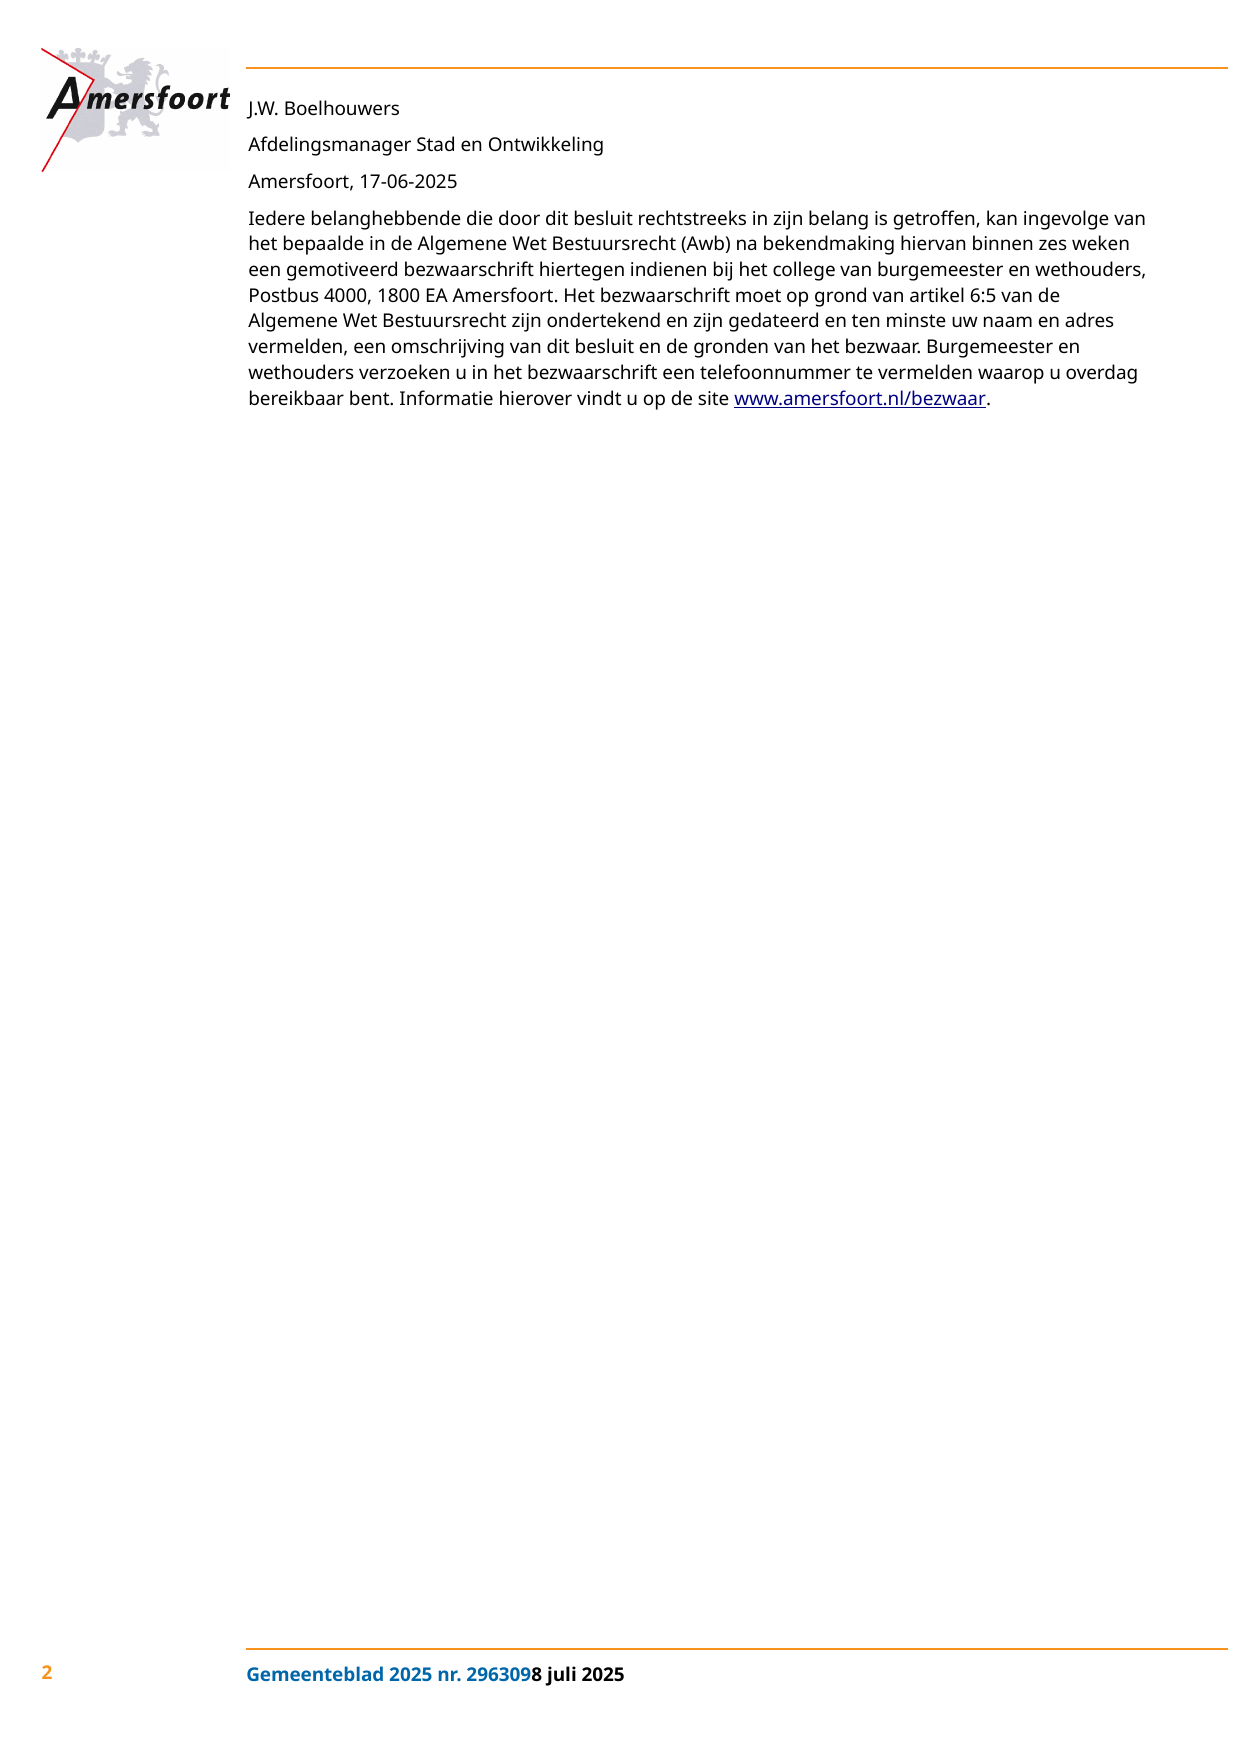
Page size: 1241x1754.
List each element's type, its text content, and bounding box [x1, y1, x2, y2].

text Iedere belanghebbende die door dit besluit rechtstreeks in zijn belang is getroffen, kan ingevolge van het bepaalde in de Algemene Wet Bestuursrecht (Awb) na bekendmaking hiervan binnen zes weken een gemotiveerd bezwaarschrift hiertegen indienen bij het college van burgemeester en wethouders, Postbus 4000, 1800 EA Amersfoort. Het bezwaarschrift moet op grond van artikel 6:5 van de Algemene Wet Bestuursrecht zijn ondertekend en zijn gedateerd en ten minste uw naam en adres vermelden, een omschrijving van dit besluit en de gronden van het bezwaar. Burgemeester en wethouders verzoeken u in het bezwaarschrift een telefoonnummer te vermelden waarop u overdag bereikbaar bent. Informatie hierover vindt u op de site www.amersfoort.nl/bezwaar. [248, 205, 1152, 411]
text Afdelingsmanager Stad en Ontwikkeling [248, 131, 1152, 157]
picture [41, 47, 231, 172]
text Amersfoort, 17-06-2025 [248, 168, 1152, 194]
text J.W. Boelhouwers [248, 95, 1152, 121]
